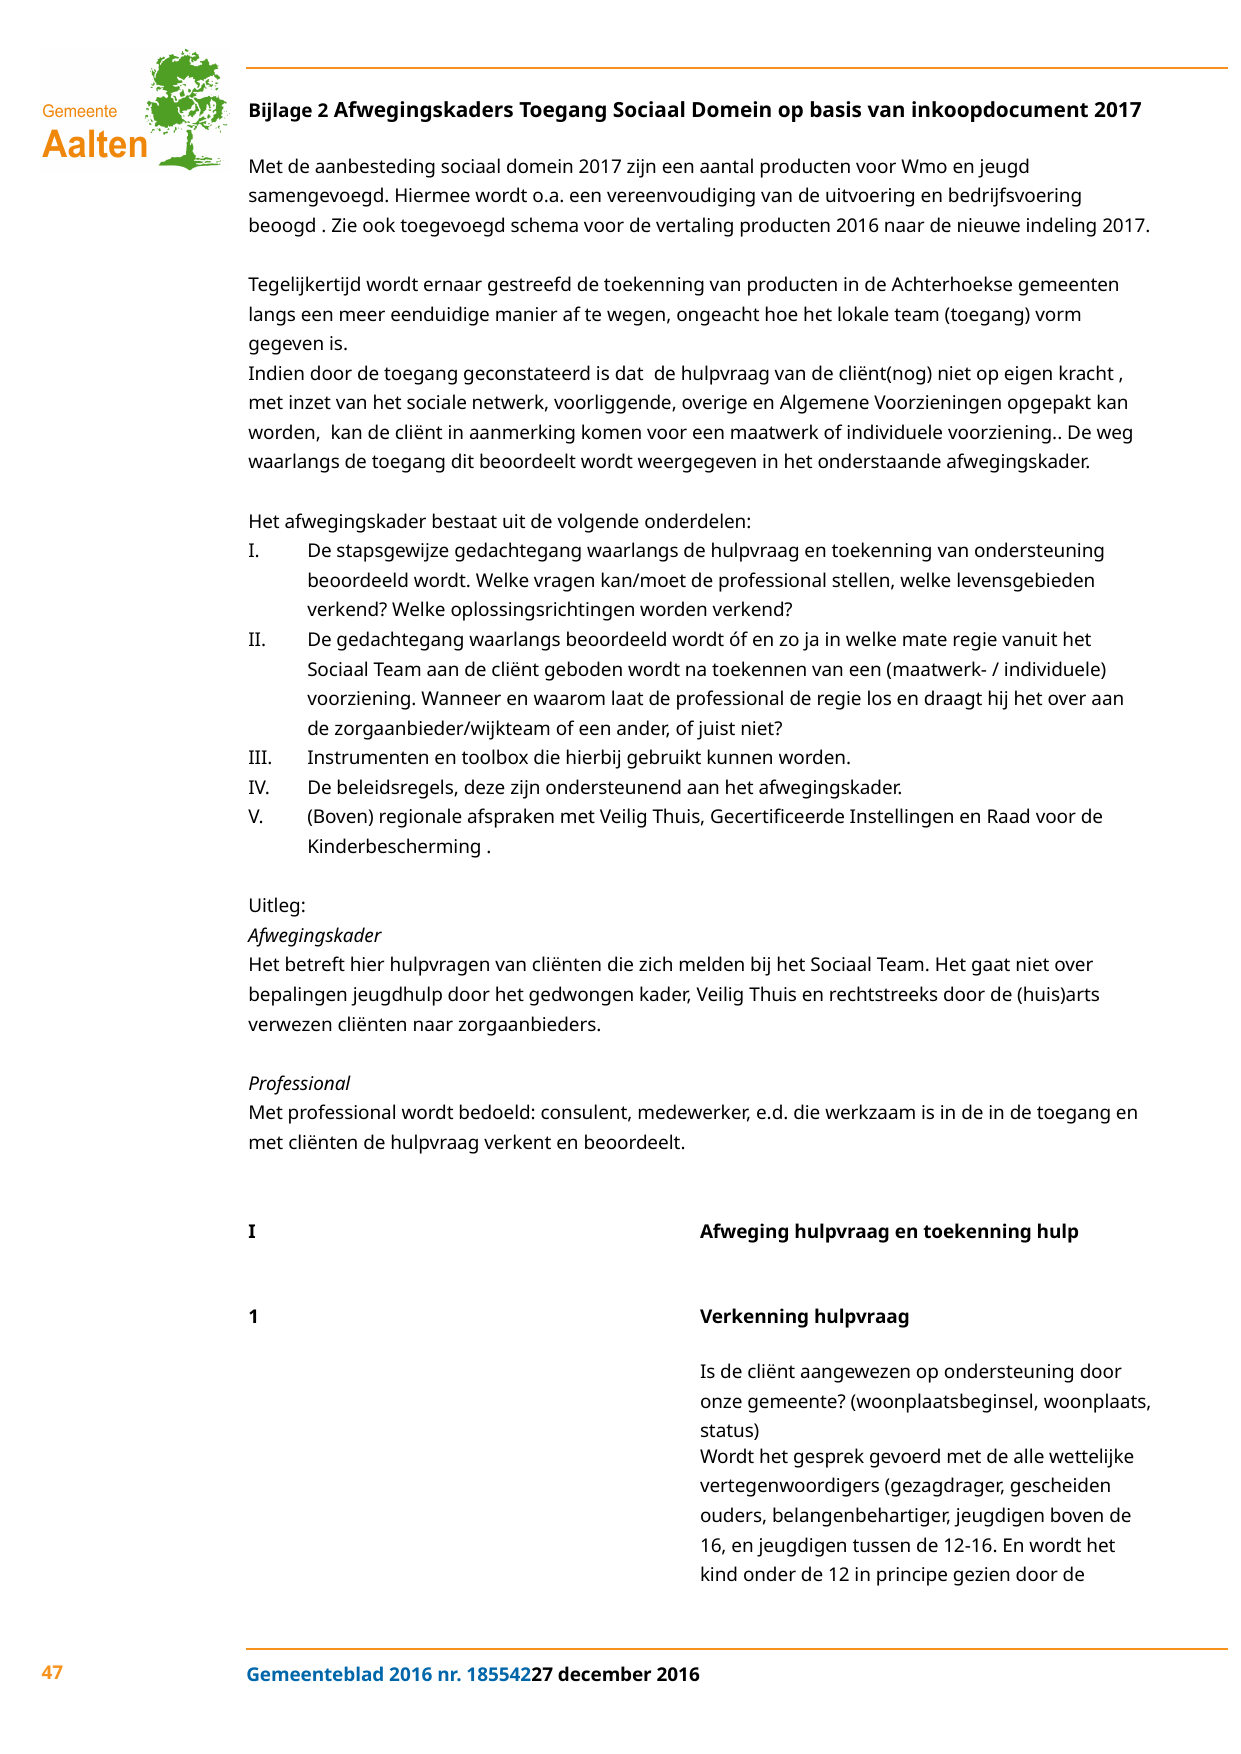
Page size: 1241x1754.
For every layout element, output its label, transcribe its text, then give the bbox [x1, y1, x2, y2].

text Met professional wordt bedoeld: consulent, medewerker, e.d. die werkzaam is in de in de toegang en met cliënten de hulpvraag verkent en beoordeelt. [248, 1099, 1152, 1155]
text Het afwegingskader bestaat uit de volgende onderdelen: [248, 508, 1152, 534]
table_cell [248, 1443, 700, 1587]
list Instrumenten en toolbox die hierbij gebruikt kunnen worden. [248, 744, 1152, 770]
table_cell 1 [248, 1273, 700, 1358]
text Indien door de toegang geconstateerd is dat de hulpvraag van de cliënt(nog) niet op eigen kracht , met inzet van het sociale netwerk, voorliggende, overige en Algemene Voorzieningen opgepakt kan worden, kan de cliënt in aanmerking komen voor een maatwerk of individuele voorziening.. De weg waarlangs de toegang dit beoordeelt wordt weergegeven in het onderstaande afwegingskader. [248, 360, 1152, 474]
text Professional [248, 1070, 1152, 1096]
list De stapsgewijze gedachtegang waarlangs de hulpvraag en toekenning van ondersteuning beoordeeld wordt. Welke vragen kan/moet de professional stellen, welke levensgebieden verkend? Welke oplossingsrichtingen worden verkend? [248, 537, 1152, 622]
list (Boven) regionale afspraken met Veilig Thuis, Gecertificeerde Instellingen en Raad voor de Kinderbescherming . [248, 804, 1152, 859]
table_cell Is de cliënt aangewezen op ondersteuning door onze gemeente? (woonplaatsbeginsel, woonplaats, status) [700, 1358, 1152, 1443]
list De beleidsregels, deze zijn ondersteunend aan het afwegingskader. [248, 774, 1152, 800]
text Afwegingskader [248, 922, 1152, 948]
picture [41, 47, 231, 172]
text Tegelijkertijd wordt ernaar gestreefd de toekenning van producten in de Achterhoekse gemeenten langs een meer eenduidige manier af te wegen, ongeacht hoe het lokale team (toegang) vorm gegeven is. [248, 271, 1152, 356]
text Uitleg: [248, 892, 1152, 918]
table_header I [248, 1189, 700, 1273]
table_header Afweging hulpvraag en toekenning hulp [700, 1189, 1152, 1273]
table_cell Wordt het gesprek gevoerd met de alle wettelijke vertegenwoordigers (gezagdrager, gescheiden ouders, belangenbehartiger, jeugdigen boven de 16, en jeugdigen tussen de 12-16. En wordt het kind onder de 12 in principe gezien door de [700, 1443, 1152, 1587]
text Bijlage 2 Afwegingskaders Toegang Sociaal Domein op basis van inkoopdocument 2017 [248, 95, 1152, 123]
table_cell Verkenning hulpvraag [700, 1273, 1152, 1358]
table_cell [248, 1358, 700, 1443]
text Het betreft hier hulpvragen van cliënten die zich melden bij het Sociaal Team. Het gaat niet over bepalingen jeugdhulp door het gedwongen kader, Veilig Thuis en rechtstreeks door de (huis)arts verwezen cliënten naar zorgaanbieders. [248, 952, 1152, 1037]
text Met de aanbesteding sociaal domein 2017 zijn een aantal producten voor Wmo en jeugd samengevoegd. Hiermee wordt o.a. een vereenvoudiging van de uitvoering en bedrijfsvoering beoogd . Zie ook toegevoegd schema voor de vertaling producten 2016 naar de nieuwe indeling 2017. [248, 153, 1152, 238]
list De gedachtegang waarlangs beoordeeld wordt óf en zo ja in welke mate regie vanuit het Sociaal Team aan de cliënt geboden wordt na toekennen van een (maatwerk- / individuele) voorziening. Wanneer en waarom laat de professional de regie los en draagt hij het over aan de zorgaanbieder/wijkteam of een ander, of juist niet? [248, 626, 1152, 741]
